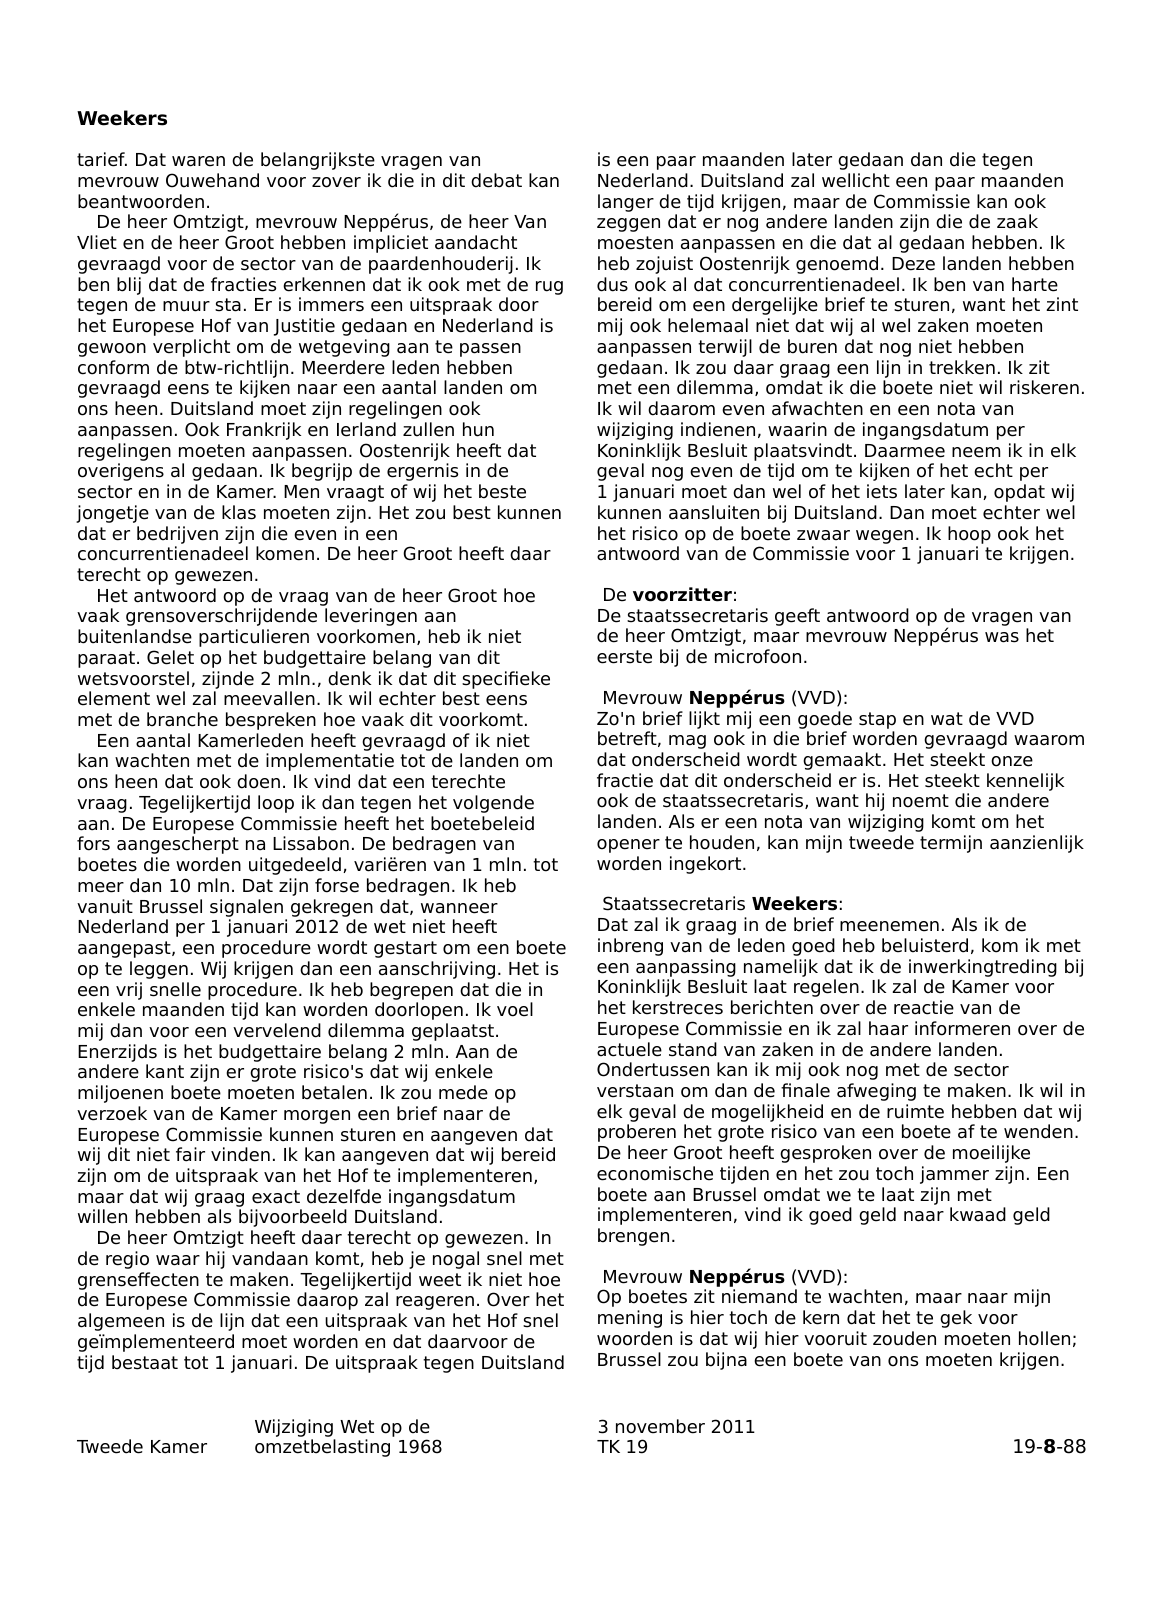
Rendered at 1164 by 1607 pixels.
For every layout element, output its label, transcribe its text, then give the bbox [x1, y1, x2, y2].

text De heer Omtzigt heeft daar terecht op gewezen. In de regio waar hij vandaan komt, heb je nogal snel met grenseffecten te maken. Tegelijkertijd weet ik niet hoe de Europese Commissie daarop zal reageren. Over het algemeen is de lijn dat een uitspraak van het Hof snel geïmplementeerd moet worden en dat daarvoor de tijd bestaat tot 1 januari. De uitspraak tegen Duitsland [77, 1228, 567, 1373]
text tarief. Dat waren de belangrijkste vragen van mevrouw Ouwehand voor zover ik die in dit debat kan beantwoorden. [77, 150, 567, 212]
text Dat zal ik graag in de brief meenemen. Als ik de inbreng van de leden goed heb beluisterd, kom ik met een aanpassing namelijk dat ik de inwerkingtreding bij Koninklijk Besluit laat regelen. Ik zal de Kamer voor het kerstreces berichten over de reactie van de Europese Commissie en ik zal haar informeren over de actuele stand van zaken in de andere landen. Ondertussen kan ik mij ook nog met de sector verstaan om dan de finale afweging te maken. Ik wil in elk geval de mogelijkheid en de ruimte hebben dat wij proberen het grote risico van een boete af te wenden. De heer Groot heeft gesproken over de moeilijke economische tijden en het zou toch jammer zijn. Een boete aan Brussel omdat we te laat zijn met implementeren, vind ik goed geld naar kwaad geld brengen. [596, 915, 1087, 1247]
text Een aantal Kamerleden heeft gevraagd of ik niet kan wachten met de implementatie tot de landen om ons heen dat ook doen. Ik vind dat een terechte vraag. Tegelijkertijd loop ik dan tegen het volgende aan. De Europese Commissie heeft het boetebeleid fors aangescherpt na Lissabon. De bedragen van boetes die worden uitgedeeld, variëren van 1 mln. tot meer dan 10 mln. Dat zijn forse bedragen. Ik heb vanuit Brussel signalen gekregen dat, wanneer Nederland per 1 januari 2012 de wet niet heeft aangepast, een procedure wordt gestart om een boete op te leggen. Wij krijgen dan een aanschrijving. Het is een vrij snelle procedure. Ik heb begrepen dat die in enkele maanden tijd kan worden doorlopen. Ik voel mij dan voor een vervelend dilemma geplaatst. Enerzijds is het budgettaire belang 2 mln. Aan de andere kant zijn er grote risico's dat wij enkele miljoenen boete moeten betalen. Ik zou mede op verzoek van de Kamer morgen een brief naar de Europese Commissie kunnen sturen en aangeven dat wij dit niet fair vinden. Ik kan aangeven dat wij bereid zijn om de uitspraak van het Hof te implementeren, maar dat wij graag exact dezelfde ingangsdatum willen hebben als bijvoorbeeld Duitsland. [77, 731, 567, 1228]
text Het antwoord op de vraag van de heer Groot hoe vaak grensoverschrijdende leveringen aan buitenlandse particulieren voorkomen, heb ik niet paraat. Gelet op het budgettaire belang van dit wetsvoorstel, zijnde 2 mln., denk ik dat dit specifieke element wel zal meevallen. Ik wil echter best eens met de branche bespreken hoe vaak dit voorkomt. [77, 586, 567, 731]
text Mevrouw Neppérus (VVD): [596, 688, 1087, 708]
text De voorzitter: [596, 585, 1087, 606]
text De heer Omtzigt, mevrouw Neppérus, de heer Van Vliet en de heer Groot hebben impliciet aandacht gevraagd voor de sector van de paardenhouderij. Ik ben blij dat de fracties erkennen dat ik ook met de rug tegen de muur sta. Er is immers een uitspraak door het Europese Hof van Justitie gedaan en Nederland is gewoon verplicht om de wetgeving aan te passen conform de btw-richtlijn. Meerdere leden hebben gevraagd eens te kijken naar een aantal landen om ons heen. Duitsland moet zijn regelingen ook aanpassen. Ook Frankrijk en Ierland zullen hun regelingen moeten aanpassen. Oostenrijk heeft dat overigens al gedaan. Ik begrijp de ergernis in de sector en in de Kamer. Men vraagt of wij het beste jongetje van de klas moeten zijn. Het zou best kunnen dat er bedrijven zijn die even in een concurrentienadeel komen. De heer Groot heeft daar terecht op gewezen. [77, 212, 567, 586]
text is een paar maanden later gedaan dan die tegen Nederland. Duitsland zal wellicht een paar maanden langer de tijd krijgen, maar de Commissie kan ook zeggen dat er nog andere landen zijn die de zaak moesten aanpassen en die dat al gedaan hebben. Ik heb zojuist Oostenrijk genoemd. Deze landen hebben dus ook al dat concurrentienadeel. Ik ben van harte bereid om een dergelijke brief te sturen, want het zint mij ook helemaal niet dat wij al wel zaken moeten aanpassen terwijl de buren dat nog niet hebben gedaan. Ik zou daar graag een lijn in trekken. Ik zit met een dilemma, omdat ik die boete niet wil riskeren. Ik wil daarom even afwachten en een nota van wijziging indienen, waarin de ingangsdatum per Koninklijk Besluit plaatsvindt. Daarmee neem ik in elk geval nog even de tijd om te kijken of het echt per 1 januari moet dan wel of het iets later kan, opdat wij kunnen aansluiten bij Duitsland. Dan moet echter wel het risico op de boete zwaar wegen. Ik hoop ook het antwoord van de Commissie voor 1 januari te krijgen. [596, 150, 1087, 565]
text De staatssecretaris geeft antwoord op de vragen van de heer Omtzigt, maar mevrouw Neppérus was het eerste bij de microfoon. [596, 606, 1087, 668]
text Staatssecretaris Weekers: [596, 894, 1087, 915]
text Mevrouw Neppérus (VVD): [596, 1267, 1087, 1287]
text Zo'n brief lijkt mij een goede stap en wat de VVD betreft, mag ook in die brief worden gevraagd waarom dat onderscheid wordt gemaakt. Het steekt onze fractie dat dit onderscheid er is. Het steekt kennelijk ook de staatssecretaris, want hij noemt die andere landen. Als er een nota van wijziging komt om het opener te houden, kan mijn tweede termijn aanzienlijk worden ingekort. [596, 708, 1087, 874]
text Op boetes zit niemand te wachten, maar naar mijn mening is hier toch de kern dat het te gek voor woorden is dat wij hier vooruit zouden moeten hollen; Brussel zou bijna een boete van ons moeten krijgen. [596, 1287, 1087, 1370]
